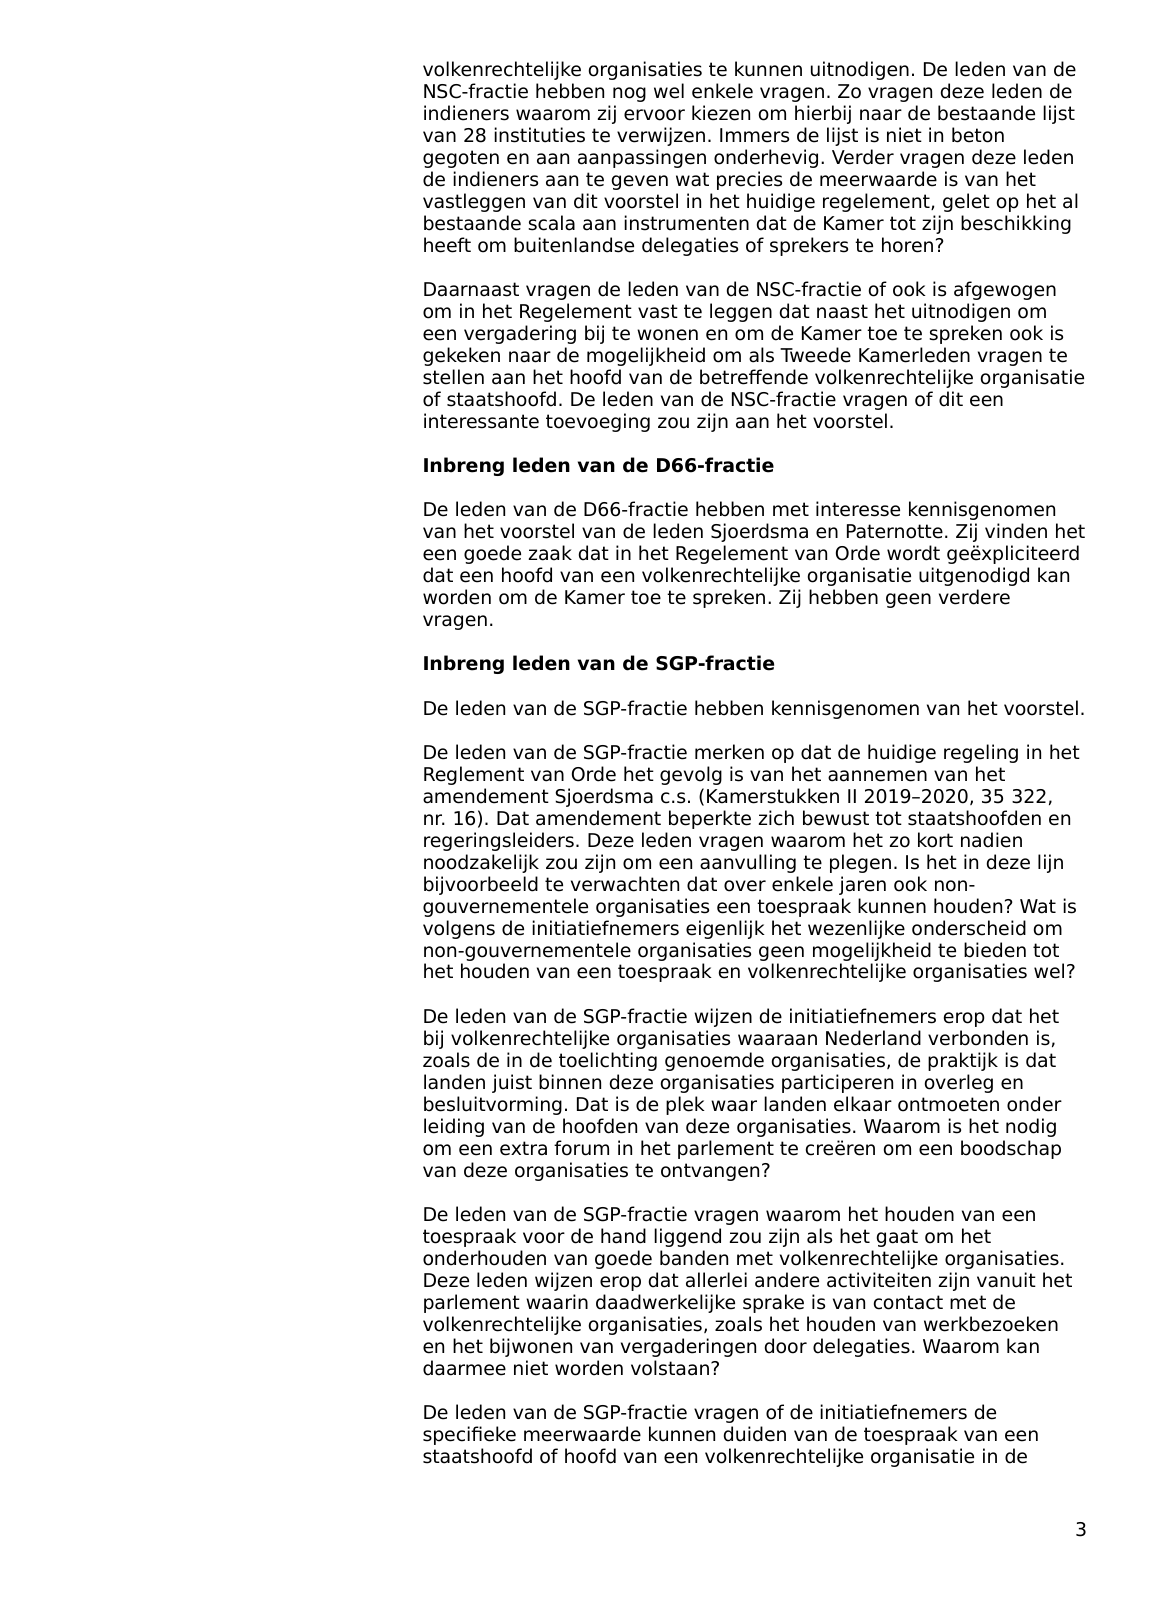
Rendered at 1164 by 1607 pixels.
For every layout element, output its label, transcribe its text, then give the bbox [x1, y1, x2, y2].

text Daarnaast vragen de leden van de NSC-fractie of ook is afgewogen om in het Regelement vast te leggen dat naast het uitnodigen om een vergadering bij te wonen en om de Kamer toe te spreken ook is gekeken naar de mogelijkheid om als Tweede Kamerleden vragen te stellen aan het hoofd van de betreffende volkenrechtelijke organisatie of staatshoofd. De leden van de NSC-fractie vragen of dit een interessante toevoeging zou zijn aan het voorstel. [422, 279, 1087, 433]
subtitle Inbreng leden van de SGP-fractie [422, 653, 1087, 675]
text volkenrechtelijke organisaties te kunnen uitnodigen. De leden van de NSC-fractie hebben nog wel enkele vragen. Zo vragen deze leden de indieners waarom zij ervoor kiezen om hierbij naar de bestaande lijst van 28 instituties te verwijzen. Immers de lijst is niet in beton gegoten en aan aanpassingen onderhevig. Verder vragen deze leden de indieners aan te geven wat precies de meerwaarde is van het vastleggen van dit voorstel in het huidige regelement, gelet op het al bestaande scala aan instrumenten dat de Kamer tot zijn beschikking heeft om buitenlandse delegaties of sprekers te horen? [422, 59, 1087, 257]
text De leden van de SGP-fractie merken op dat de huidige regeling in het Reglement van Orde het gevolg is van het aannemen van het amendement Sjoerdsma c.s. (Kamerstukken II 2019–2020, 35 322, nr. 16). Dat amendement beperkte zich bewust tot staatshoofden en regeringsleiders. Deze leden vragen waarom het zo kort nadien noodzakelijk zou zijn om een aanvulling te plegen. Is het in deze lijn bijvoorbeeld te verwachten dat over enkele jaren ook non-gouvernementele organisaties een toespraak kunnen houden? Wat is volgens de initiatiefnemers eigenlijk het wezenlijke onderscheid om non-gouvernementele organisaties geen mogelijkheid te bieden tot het houden van een toespraak en volkenrechtelijke organisaties wel? [422, 742, 1087, 983]
text De leden van de D66-fractie hebben met interesse kennisgenomen van het voorstel van de leden Sjoerdsma en Paternotte. Zij vinden het een goede zaak dat in het Regelement van Orde wordt geëxpliciteerd dat een hoofd van een volkenrechtelijke organisatie uitgenodigd kan worden om de Kamer toe te spreken. Zij hebben geen verdere vragen. [422, 499, 1087, 631]
subtitle Inbreng leden van de D66-fractie [422, 455, 1087, 477]
text De leden van de SGP-fractie wijzen de initiatiefnemers erop dat het bij volkenrechtelijke organisaties waaraan Nederland verbonden is, zoals de in de toelichting genoemde organisaties, de praktijk is dat landen juist binnen deze organisaties participeren in overleg en besluitvorming. Dat is de plek waar landen elkaar ontmoeten onder leiding van de hoofden van deze organisaties. Waarom is het nodig om een extra forum in het parlement te creëren om een boodschap van deze organisaties te ontvangen? [422, 1006, 1087, 1181]
text De leden van de SGP-fractie hebben kennisgenomen van het voorstel. [422, 697, 1087, 719]
text De leden van de SGP-fractie vragen waarom het houden van een toespraak voor de hand liggend zou zijn als het gaat om het onderhouden van goede banden met volkenrechtelijke organisaties. Deze leden wijzen erop dat allerlei andere activiteiten zijn vanuit het parlement waarin daadwerkelijke sprake is van contact met de volkenrechtelijke organisaties, zoals het houden van werkbezoeken en het bijwonen van vergaderingen door delegaties. Waarom kan daarmee niet worden volstaan? [422, 1204, 1087, 1379]
text De leden van de SGP-fractie vragen of de initiatiefnemers de specifieke meerwaarde kunnen duiden van de toespraak van een staatshoofd of hoofd van een volkenrechtelijke organisatie in de [422, 1402, 1087, 1468]
